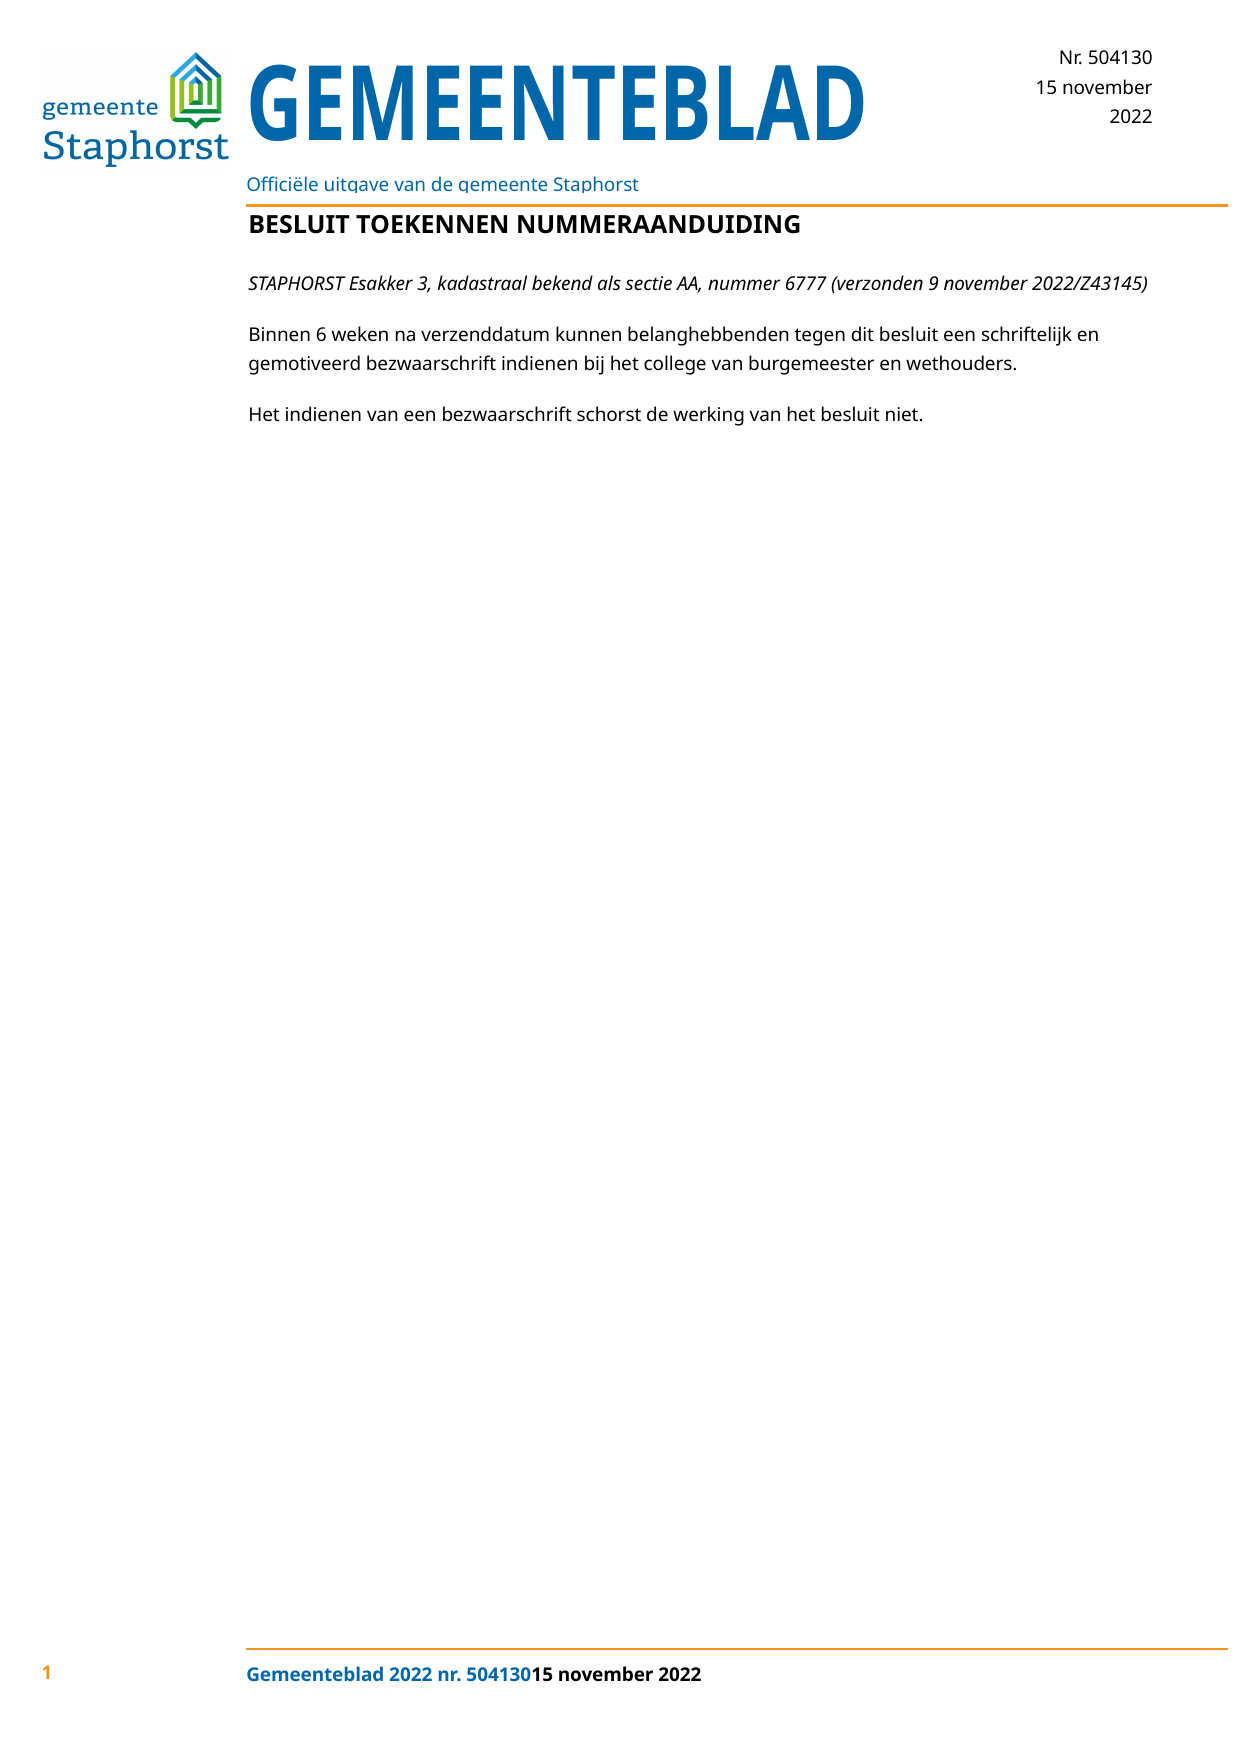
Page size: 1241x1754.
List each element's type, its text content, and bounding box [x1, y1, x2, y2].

text BESLUIT TOEKENNEN NUMMERAANDUIDING [248, 207, 1152, 241]
picture [41, 47, 231, 172]
text Binnen 6 weken na verzenddatum kunnen belanghebbenden tegen dit besluit een schriftelijk en gemotiveerd bezwaarschrift indienen bij het college van burgemeester en wethouders. [248, 321, 1152, 376]
text Het indienen van een bezwaarschrift schorst de werking van het besluit niet. [248, 401, 1152, 426]
text STAPHORST Esakker 3, kadastraal bekend als sectie AA, nummer 6777 (verzonden 9 november 2022/Z43145) [248, 270, 1152, 296]
